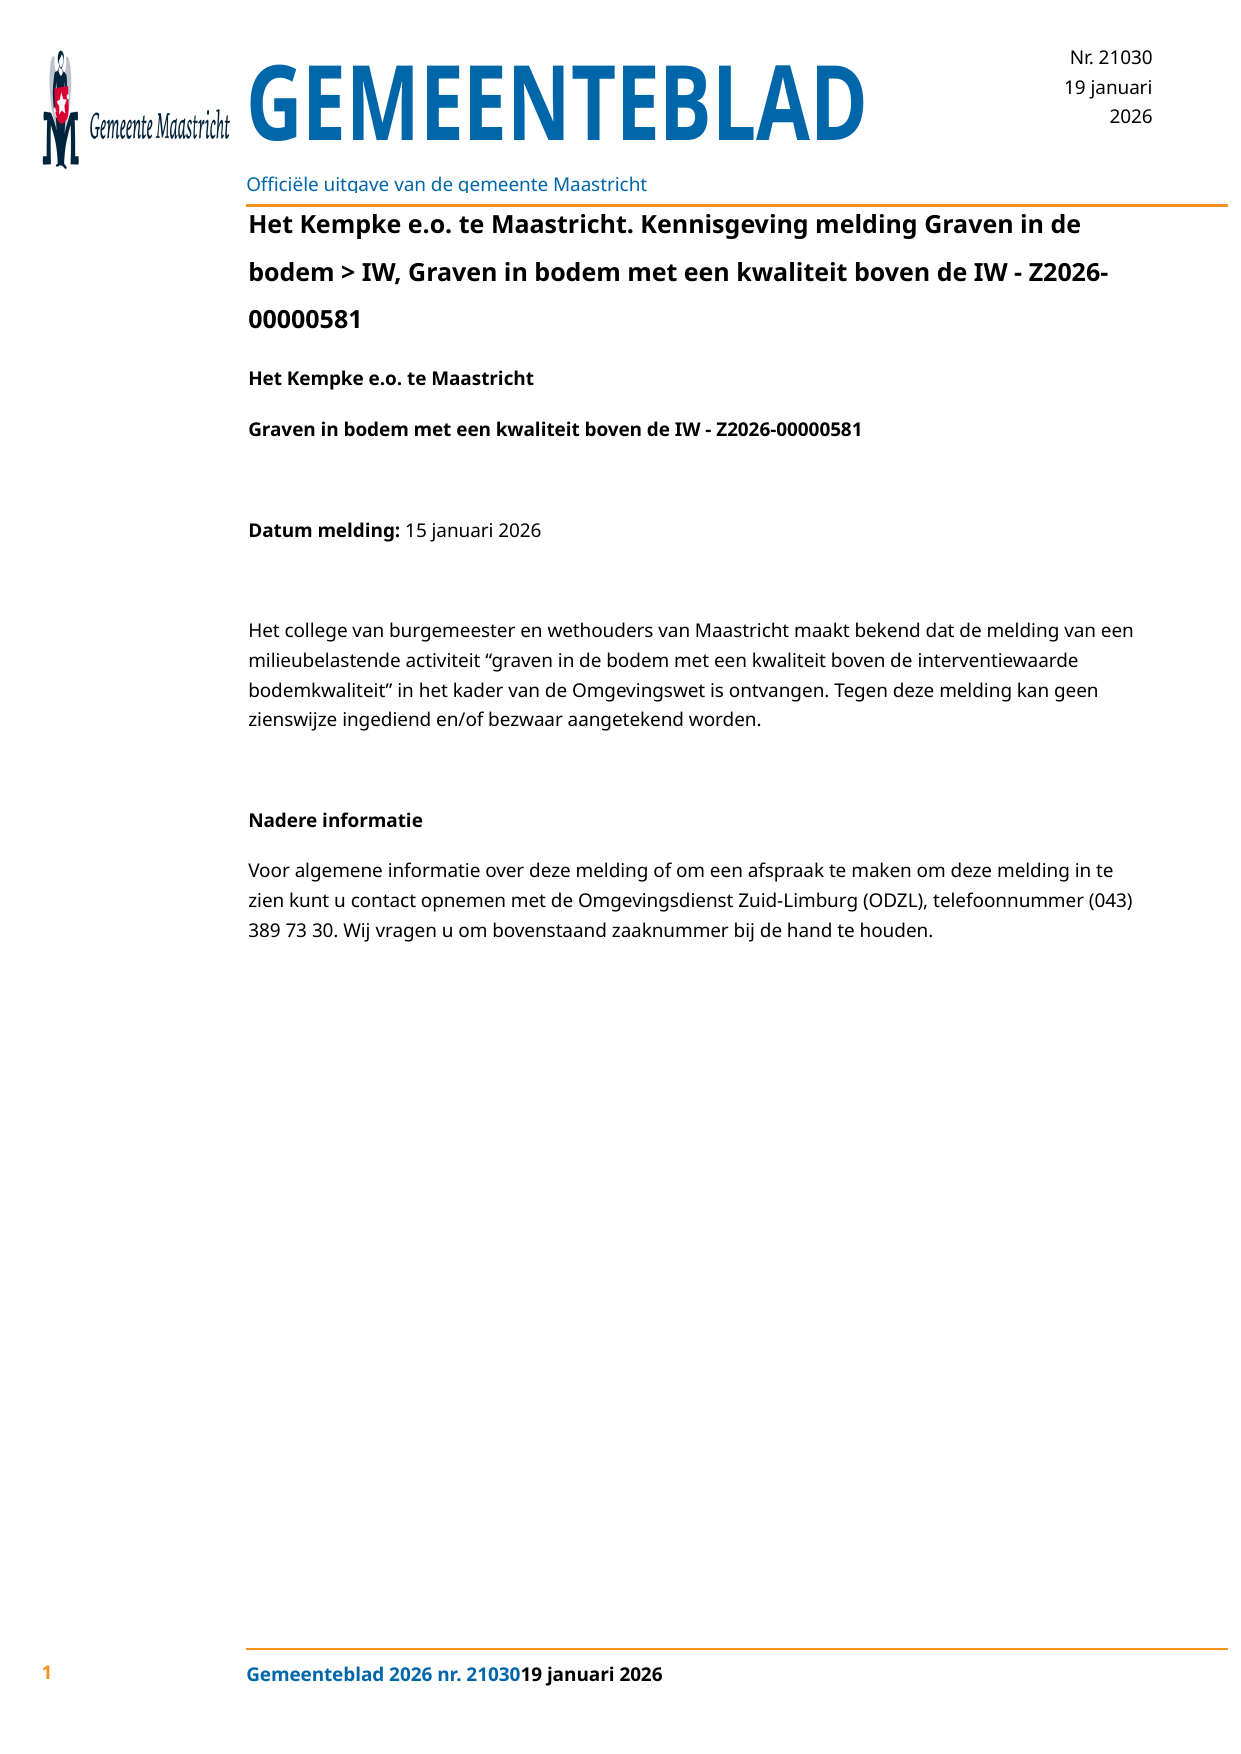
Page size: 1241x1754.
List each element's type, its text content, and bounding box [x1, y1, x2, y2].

text Het Kempke e.o. te Maastricht [248, 366, 1152, 391]
text Nadere informatie [248, 807, 1152, 833]
text Datum melding: 15 januari 2026 [248, 517, 1152, 542]
picture [41, 47, 231, 172]
text Voor algemene informatie over deze melding of om een afspraak te maken om deze melding in te zien kunt u contact opnemen met de Omgevingsdienst Zuid-Limburg (ODZL), telefoonnummer (043) 389 73 30. Wij vragen u om bovenstaand zaaknummer bij de hand te houden. [248, 858, 1152, 942]
text Het college van burgemeester en wethouders van Maastricht maakt bekend dat de melding van een milieubelastende activiteit “graven in de bodem met een kwaliteit boven de interventiewaarde bodemkwaliteit” in het kader van de Omgevingswet is ontvangen. Tegen deze melding kan geen zienswijze ingediend en/of bezwaar aangetekend worden. [248, 618, 1152, 732]
text Graven in bodem met een kwaliteit boven de IW - Z2026-00000581 [248, 416, 1152, 442]
text Het Kempke e.o. te Maastricht. Kennisgeving melding Graven in de bodem > IW, Graven in bodem met een kwaliteit boven de IW - Z2026-00000581 [248, 207, 1152, 336]
